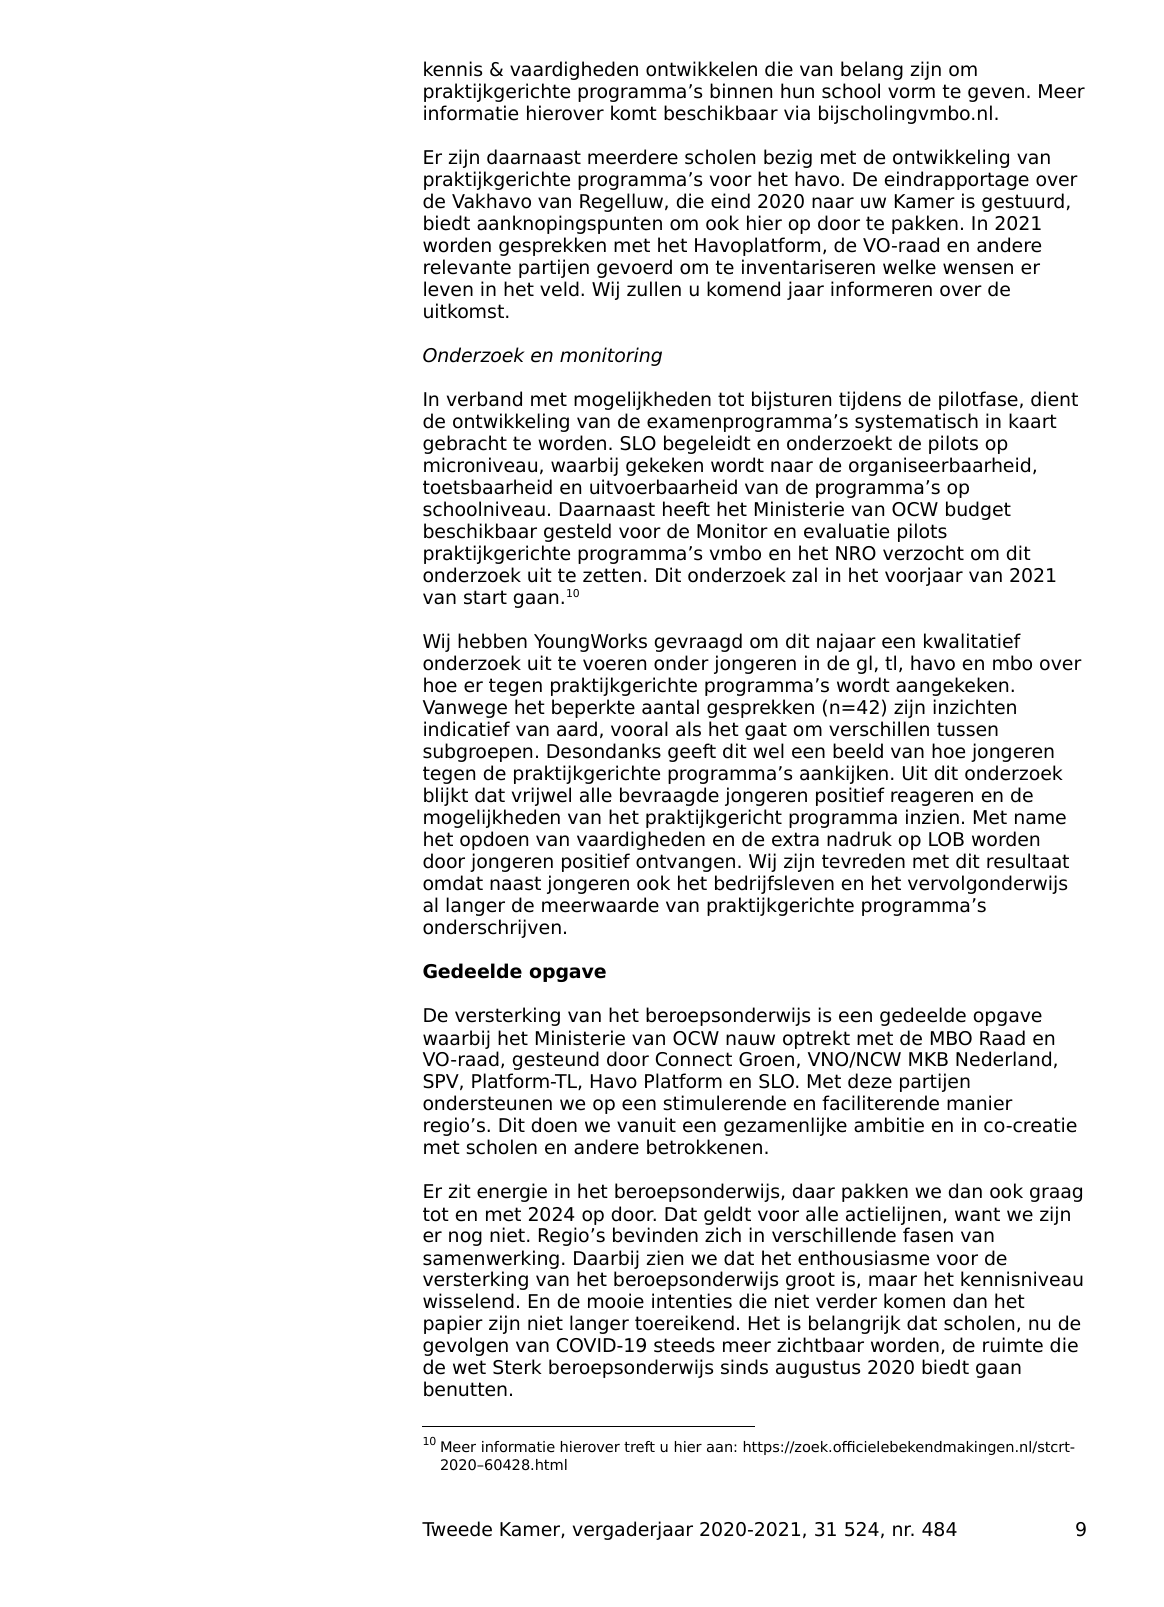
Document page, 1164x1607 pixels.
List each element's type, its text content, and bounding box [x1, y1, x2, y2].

subtitle Onderzoek en monitoring [422, 345, 1087, 367]
text Meer informatie hierover treft u hier aan: https://zoek.officielebekendmakingen.nl/stcrt-2020–60428.html [422, 1435, 1087, 1474]
text Er zijn daarnaast meerdere scholen bezig met de ontwikkeling van praktijkgerichte programma’s voor het havo. De eindrapportage over de Vakhavo van Regelluw, die eind 2020 naar uw Kamer is gestuurd, biedt aanknopingspunten om ook hier op door te pakken. In 2021 worden gesprekken met het Havoplatform, de VO-raad en andere relevante partijen gevoerd om te inventariseren welke wensen er leven in het veld. Wij zullen u komend jaar informeren over de uitkomst. [422, 147, 1087, 323]
text kennis & vaardigheden ontwikkelen die van belang zijn om praktijkgerichte programma’s binnen hun school vorm te geven. Meer informatie hierover komt beschikbaar via bijscholingvmbo.nl. [422, 59, 1087, 125]
text Wij hebben YoungWorks gevraagd om dit najaar een kwalitatief onderzoek uit te voeren onder jongeren in de gl, tl, havo en mbo over hoe er tegen praktijkgerichte programma’s wordt aangekeken. Vanwege het beperkte aantal gesprekken (n=42) zijn inzichten indicatief van aard, vooral als het gaat om verschillen tussen subgroepen. Desondanks geeft dit wel een beeld van hoe jongeren tegen de praktijkgerichte programma’s aankijken. Uit dit onderzoek blijkt dat vrijwel alle bevraagde jongeren positief reageren en de mogelijkheden van het praktijkgericht programma inzien. Met name het opdoen van vaardigheden en de extra nadruk op LOB worden door jongeren positief ontvangen. Wij zijn tevreden met dit resultaat omdat naast jongeren ook het bedrijfsleven en het vervolgonderwijs al langer de meerwaarde van praktijkgerichte programma’s onderschrijven. [422, 631, 1087, 939]
text Er zit energie in het beroepsonderwijs, daar pakken we dan ook graag tot en met 2024 op door. Dat geldt voor alle actielijnen, want we zijn er nog niet. Regio’s bevinden zich in verschillende fasen van samenwerking. Daarbij zien we dat het enthousiasme voor de versterking van het beroepsonderwijs groot is, maar het kennisniveau wisselend. En de mooie intenties die niet verder komen dan het papier zijn niet langer toereikend. Het is belangrijk dat scholen, nu de gevolgen van COVID-19 steeds meer zichtbaar worden, de ruimte die de wet Sterk beroepsonderwijs sinds augustus 2020 biedt gaan benutten. [422, 1181, 1087, 1401]
text De versterking van het beroepsonderwijs is een gedeelde opgave waarbij het Ministerie van OCW nauw optrekt met de MBO Raad en VO-raad, gesteund door Connect Groen, VNO/NCW MKB Nederland, SPV, Platform-TL, Havo Platform en SLO. Met deze partijen ondersteunen we op een stimulerende en faciliterende manier regio’s. Dit doen we vanuit een gezamenlijke ambitie en in co-creatie met scholen en andere betrokkenen. [422, 1005, 1087, 1159]
text In verband met mogelijkheden tot bijsturen tijdens de pilotfase, dient de ontwikkeling van de examenprogramma’s systematisch in kaart gebracht te worden. SLO begeleidt en onderzoekt de pilots op microniveau, waarbij gekeken wordt naar de organiseerbaarheid, toetsbaarheid en uitvoerbaarheid van de programma’s op schoolniveau. Daarnaast heeft het Ministerie van OCW budget beschikbaar gesteld voor de Monitor en evaluatie pilots praktijkgerichte programma’s vmbo en het NRO verzocht om dit onderzoek uit te zetten. Dit onderzoek zal in het voorjaar van 2021 van start gaan. [422, 389, 1087, 609]
subtitle Gedeelde opgave [422, 961, 1087, 983]
